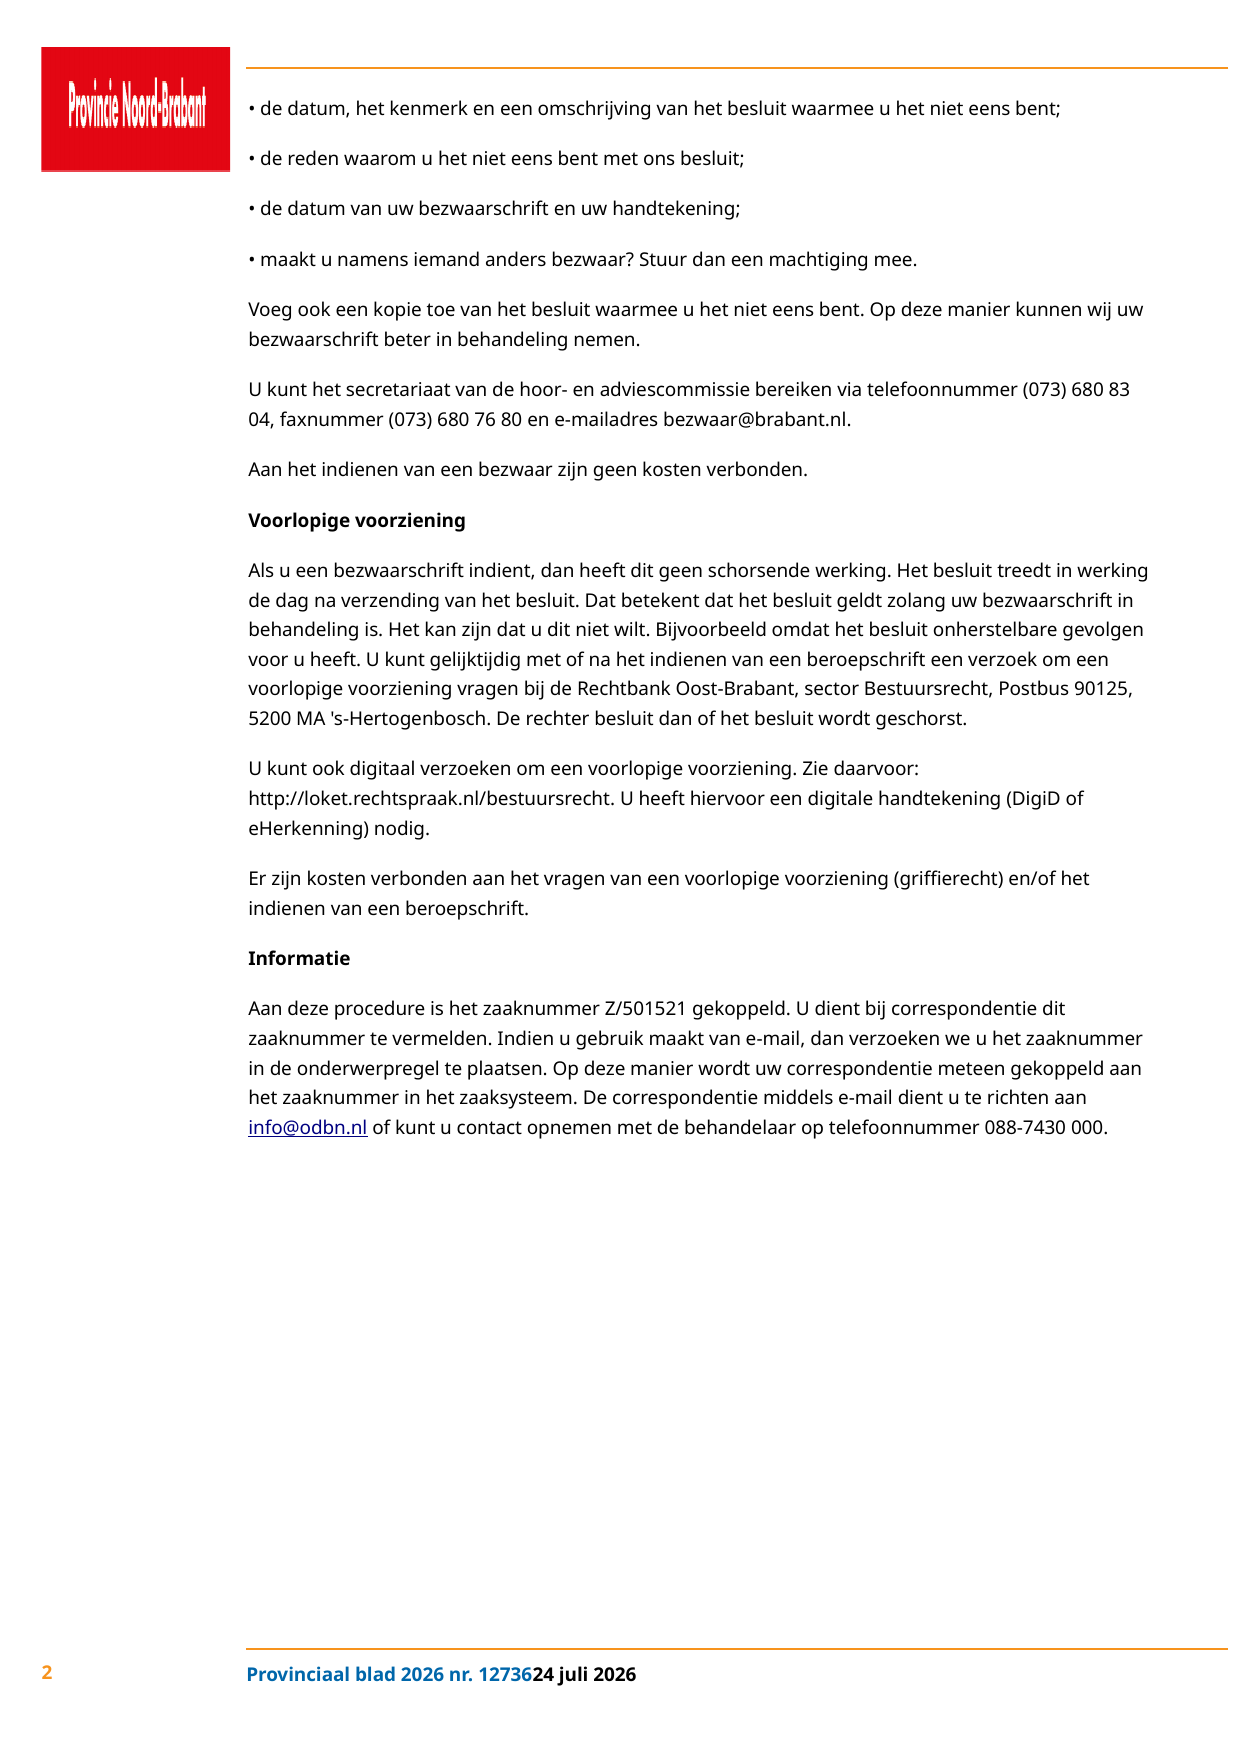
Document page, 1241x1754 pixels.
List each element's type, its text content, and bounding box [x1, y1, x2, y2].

text Informatie [248, 945, 1152, 971]
text Aan het indienen van een bezwaar zijn geen kosten verbonden. [248, 456, 1152, 482]
picture [41, 47, 231, 172]
text Aan deze procedure is het zaaknummer Z/501521 gekoppeld. U dient bij correspondentie dit zaaknummer te vermelden. Indien u gebruik maakt van e-mail, dan verzoeken we u het zaaknummer in de onderwerpregel te plaatsen. Op deze manier wordt uw correspondentie meteen gekoppeld aan het zaaknummer in het zaaksysteem. De correspondentie middels e-mail dient u te richten aan info@odbn.nl of kunt u contact opnemen met de behandelaar op telefoonnummer 088-7430 000. [248, 996, 1152, 1140]
text Er zijn kosten verbonden aan het vragen van een voorlopige voorziening (griffierecht) en/of het indienen van een beroepschrift. [248, 865, 1152, 921]
text • de reden waarom u het niet eens bent met ons besluit; [248, 145, 1152, 171]
text U kunt het secretariaat van de hoor- en adviescommissie bereiken via telefoonnummer (073) 680 83 04, faxnummer (073) 680 76 80 en e-mailadres bezwaar@brabant.nl. [248, 376, 1152, 432]
text U kunt ook digitaal verzoeken om een voorlopige voorziening. Zie daarvoor: http://loket.rechtspraak.nl/bestuursrecht. U heeft hiervoor een digitale handtekening (DigiD of eHerkenning) nodig. [248, 756, 1152, 841]
text • maakt u namens iemand anders bezwaar? Stuur dan een machtiging mee. [248, 246, 1152, 272]
text Voorlopige voorziening [248, 507, 1152, 533]
text Voeg ook een kopie toe van het besluit waarmee u het niet eens bent. Op deze manier kunnen wij uw bezwaarschrift beter in behandeling nemen. [248, 296, 1152, 352]
text Als u een bezwaarschrift indient, dan heeft dit geen schorsende werking. Het besluit treedt in werking de dag na verzending van het besluit. Dat betekent dat het besluit geldt zolang uw bezwaarschrift in behandeling is. Het kan zijn dat u dit niet wilt. Bijvoorbeeld omdat het besluit onherstelbare gevolgen voor u heeft. U kunt gelijktijdig met of na het indienen van een beroepschrift een verzoek om een voorlopige voorziening vragen bij de Rechtbank Oost-Brabant, sector Bestuursrecht, Postbus 90125, 5200 MA 's‑Hertogenbosch. De rechter besluit dan of het besluit wordt geschorst. [248, 557, 1152, 731]
text • de datum van uw bezwaarschrift en uw handtekening; [248, 196, 1152, 221]
text • de datum, het kenmerk en een omschrijving van het besluit waarmee u het niet eens bent; [248, 95, 1152, 121]
